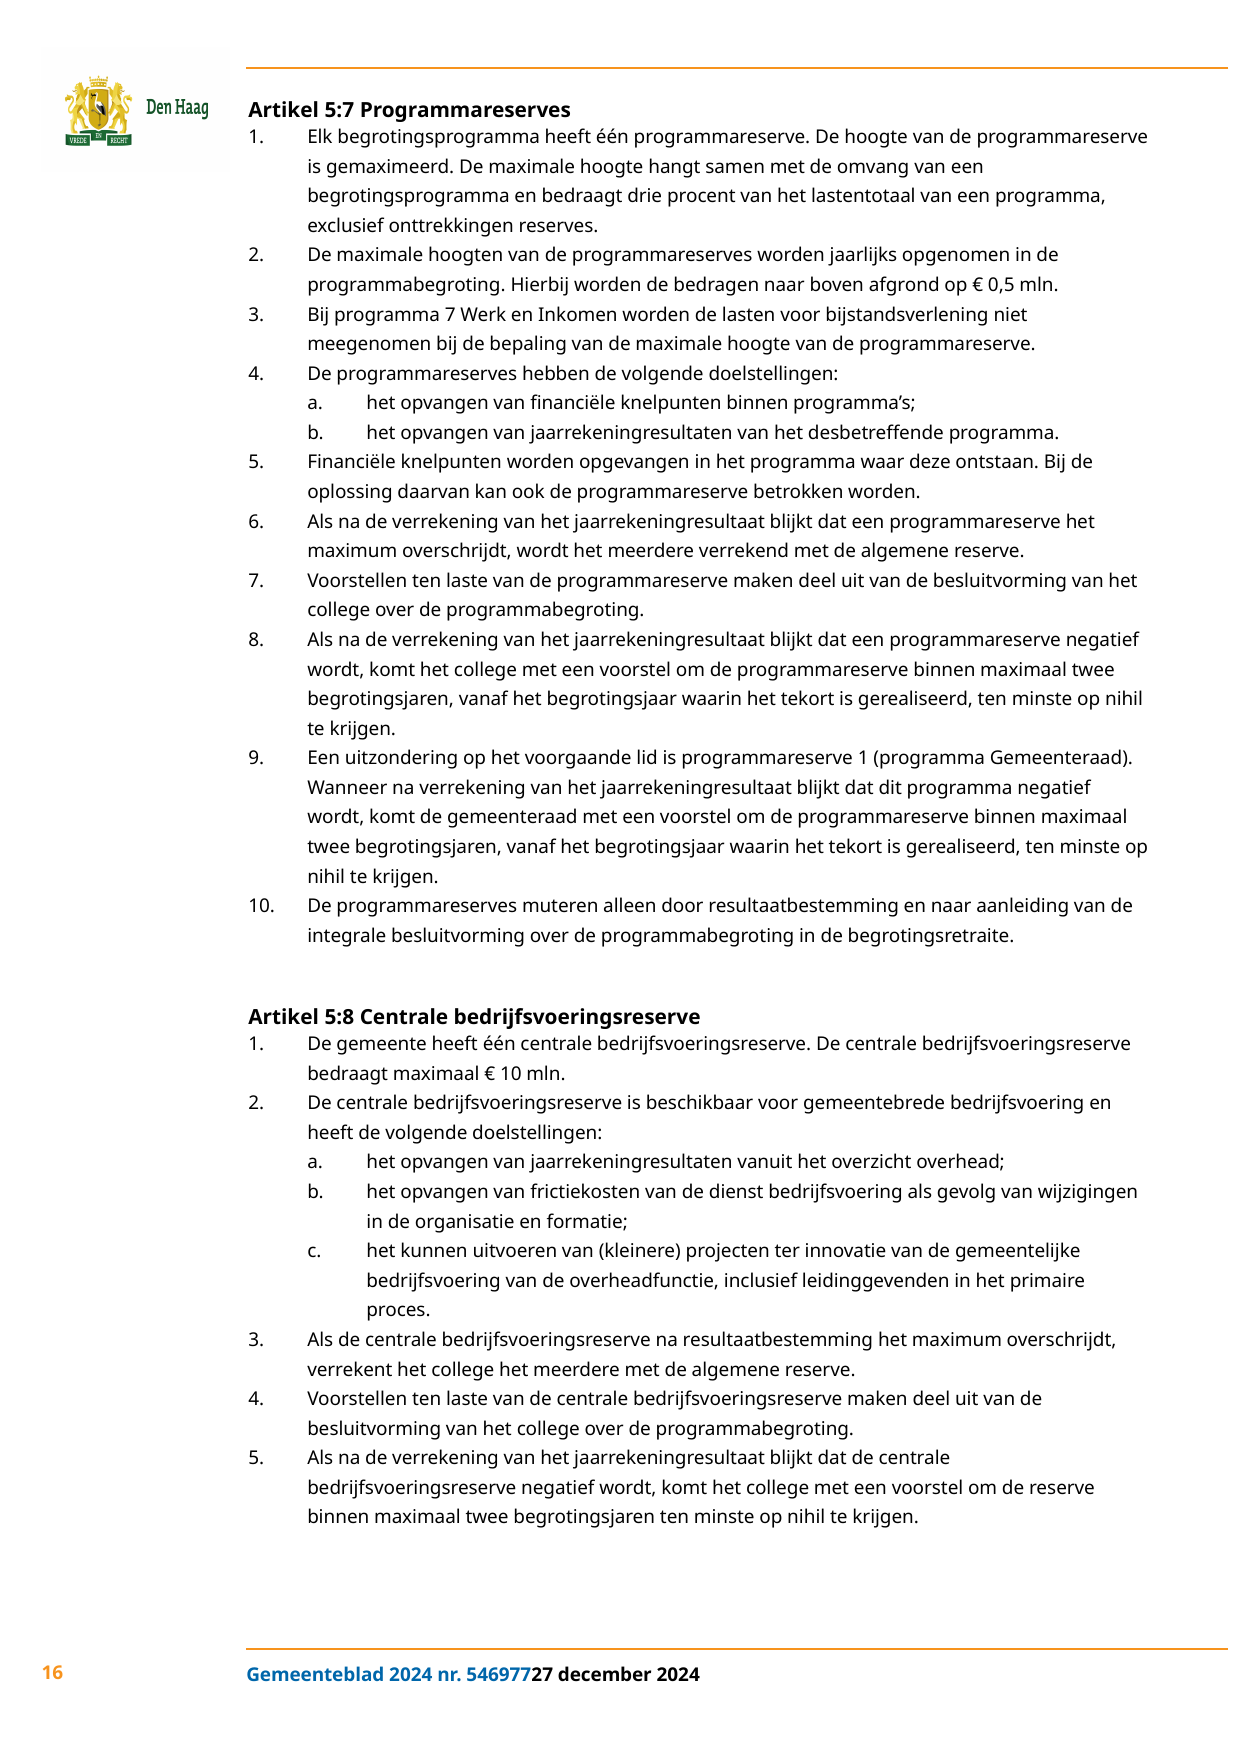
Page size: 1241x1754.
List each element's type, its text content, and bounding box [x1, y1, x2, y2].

list Financiële knelpunten worden opgevangen in het programma waar deze ontstaan. Bij de oplossing daarvan kan ook de programmareserve betrokken worden. [248, 449, 1152, 504]
list het kunnen uitvoeren van (kleinere) projecten ter innovatie van de gemeentelijke bedrijfsvoering van de overheadfunctie, inclusief leidinggevenden in het primaire proces. [307, 1237, 1152, 1322]
list Voorstellen ten laste van de programmareserve maken deel uit van de besluitvorming van het college over de programmabegroting. [248, 567, 1152, 622]
list Als na de verrekening van het jaarrekeningresultaat blijkt dat de centrale bedrijfsvoeringsreserve negatief wordt, komt het college met een voorstel om de reserve binnen maximaal twee begrotingsjaren ten minste op nihil te krijgen. [248, 1444, 1152, 1529]
list het opvangen van frictiekosten van de dienst bedrijfsvoering als gevolg van wijzigingen in de organisatie en formatie; [307, 1178, 1152, 1234]
picture [41, 47, 231, 172]
list De programmareserves muteren alleen door resultaatbestemming en naar aanleiding van de integrale besluitvorming over de programmabegroting in de begrotingsretraite. [248, 892, 1152, 948]
text Artikel 5:8 Centrale bedrijfsvoeringsreserve [248, 1002, 1152, 1030]
list De maximale hoogten van de programmareserves worden jaarlijks opgenomen in de programmabegroting. Hierbij worden de bedragen naar boven afgrond op € 0,5 mln. [248, 242, 1152, 297]
list Voorstellen ten laste van de centrale bedrijfsvoeringsreserve maken deel uit van de besluitvorming van het college over de programmabegroting. [248, 1385, 1152, 1441]
list De centrale bedrijfsvoeringsreserve is beschikbaar voor gemeentebrede bedrijfsvoering en heeft de volgende doelstellingen: [248, 1089, 1152, 1145]
list De gemeente heeft één centrale bedrijfsvoeringsreserve. De centrale bedrijfsvoeringsreserve bedraagt maximaal € 10 mln. [248, 1030, 1152, 1086]
list Bij programma 7 Werk en Inkomen worden de lasten voor bijstandsverlening niet meegenomen bij de bepaling van de maximale hoogte van de programmareserve. [248, 301, 1152, 356]
list Elk begrotingsprogramma heeft één programmareserve. De hoogte van de programmareserve is gemaximeerd. De maximale hoogte hangt samen met de omvang van een begrotingsprogramma en bedraagt drie procent van het lastentotaal van een programma, exclusief onttrekkingen reserves. [248, 123, 1152, 238]
list het opvangen van jaarrekeningresultaten vanuit het overzicht overhead; [307, 1149, 1152, 1174]
list De programmareserves hebben de volgende doelstellingen: [248, 360, 1152, 386]
text Artikel 5:7 Programmareserves [248, 95, 1152, 123]
list het opvangen van financiële knelpunten binnen programma’s; [307, 389, 1152, 415]
list Een uitzondering op het voorgaande lid is programmareserve 1 (programma Gemeenteraad). Wanneer na verrekening van het jaarrekeningresultaat blijkt dat dit programma negatief wordt, komt de gemeenteraad met een voorstel om de programmareserve binnen maximaal twee begrotingsjaren, vanaf het begrotingsjaar waarin het tekort is gerealiseerd, ten minste op nihil te krijgen. [248, 744, 1152, 888]
list Als na de verrekening van het jaarrekeningresultaat blijkt dat een programmareserve het maximum overschrijdt, wordt het meerdere verrekend met de algemene reserve. [248, 508, 1152, 563]
list Als na de verrekening van het jaarrekeningresultaat blijkt dat een programmareserve negatief wordt, komt het college met een voorstel om de programmareserve binnen maximaal twee begrotingsjaren, vanaf het begrotingsjaar waarin het tekort is gerealiseerd, ten minste op nihil te krijgen. [248, 626, 1152, 741]
list Als de centrale bedrijfsvoeringsreserve na resultaatbestemming het maximum overschrijdt, verrekent het college het meerdere met de algemene reserve. [248, 1326, 1152, 1382]
list het opvangen van jaarrekeningresultaten van het desbetreffende programma. [307, 419, 1152, 445]
